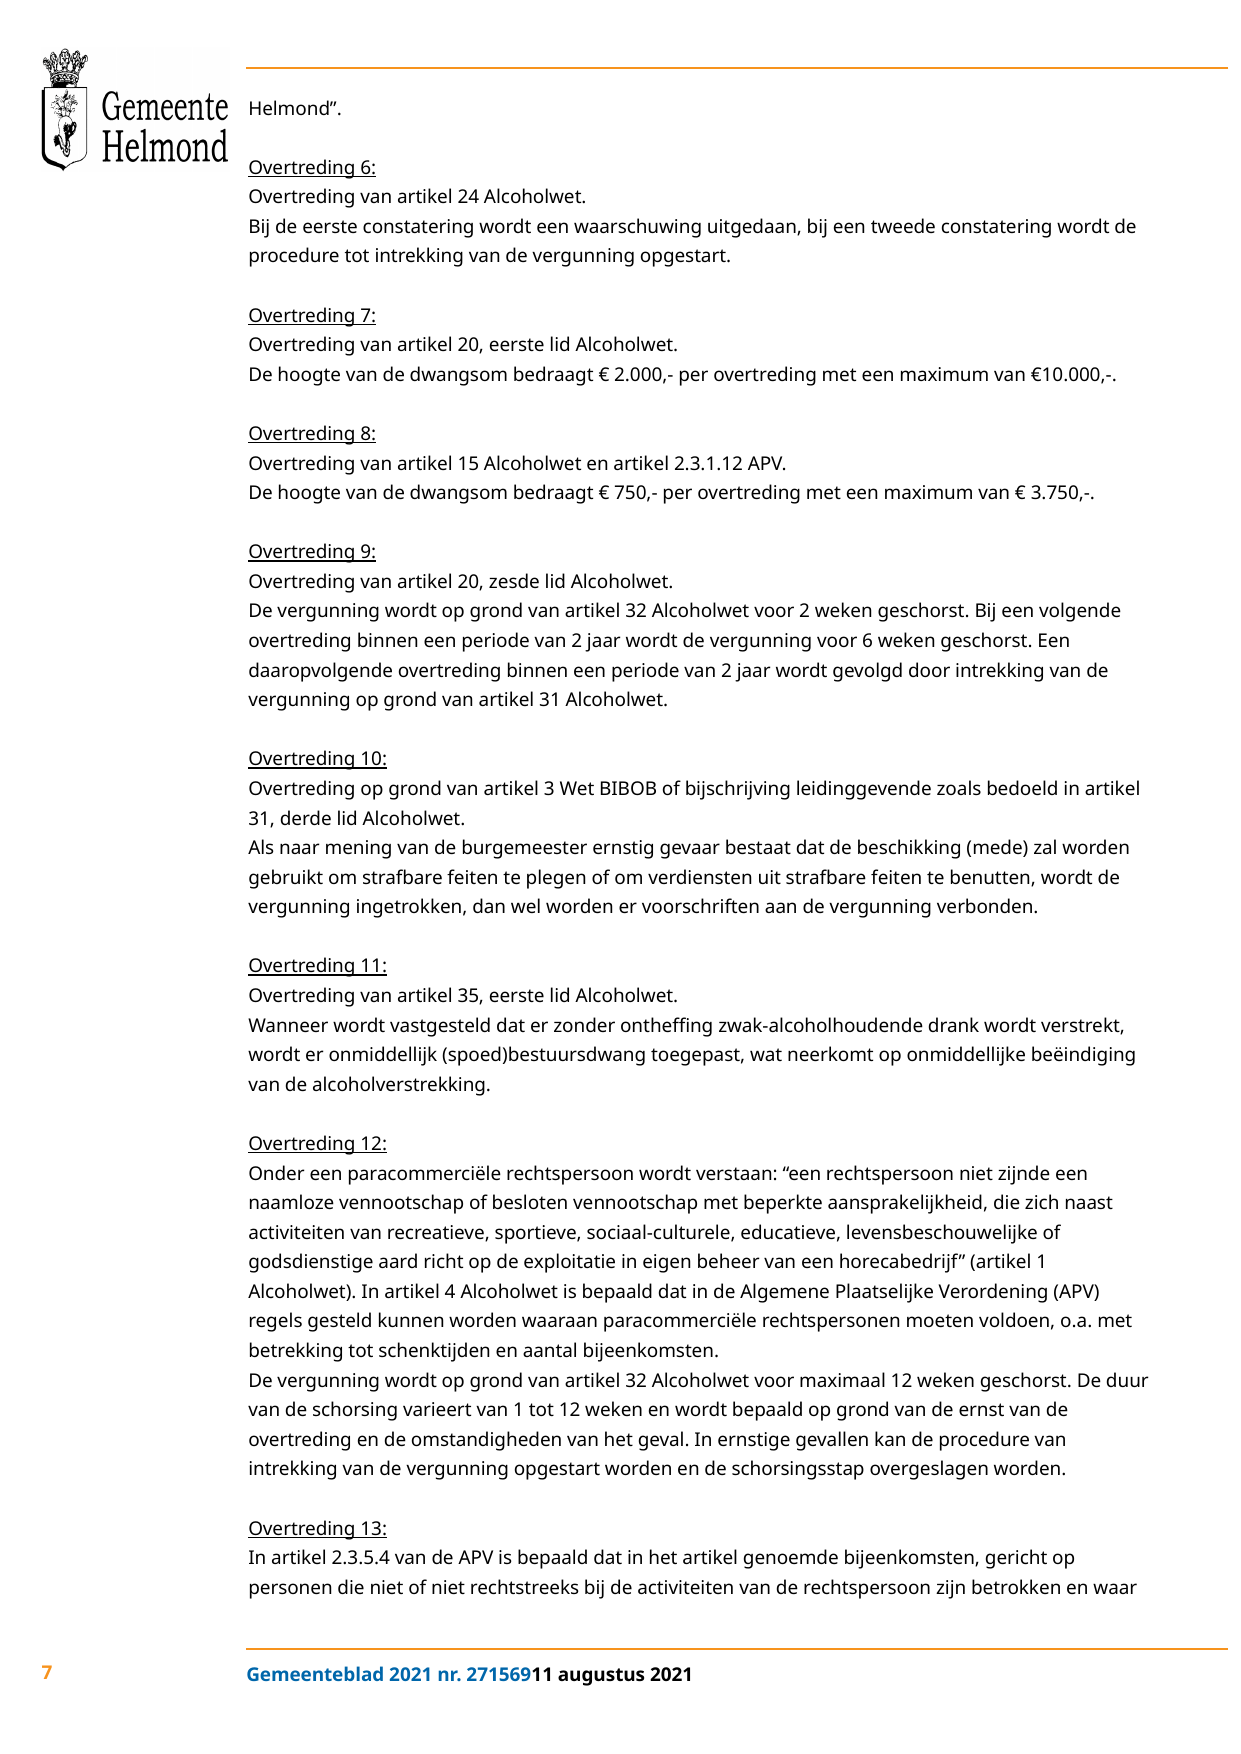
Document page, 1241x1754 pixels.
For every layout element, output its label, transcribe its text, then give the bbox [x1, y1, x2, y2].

text Overtreding van artikel 20, zesde lid Alcoholwet. [248, 568, 1152, 594]
text Overtreding van artikel 35, eerste lid Alcoholwet. [248, 982, 1152, 1008]
text Overtreding 11: [248, 953, 1152, 978]
text Overtreding 7: [248, 302, 1152, 328]
text Overtreding van artikel 24 Alcoholwet. [248, 183, 1152, 209]
text Overtreding 6: [248, 154, 1152, 180]
text In artikel 2.3.5.4 van de APV is bepaald dat in het artikel genoemde bijeenkomsten, gericht op personen die niet of niet rechtstreeks bij de activiteiten van de rechtspersoon zijn betrokken en waar [248, 1544, 1152, 1600]
text Overtreding 9: [248, 538, 1152, 564]
text Overtreding 8: [248, 420, 1152, 446]
text De hoogte van de dwangsom bedraagt € 750,- per overtreding met een maximum van € 3.750,-. [248, 479, 1152, 505]
text De vergunning wordt op grond van artikel 32 Alcoholwet voor maximaal 12 weken geschorst. De duur van de schorsing varieert van 1 tot 12 weken en wordt bepaald op grond van de ernst van de overtreding en de omstandigheden van het geval. In ernstige gevallen kan de procedure van intrekking van de vergunning opgestart worden en de schorsingsstap overgeslagen worden. [248, 1367, 1152, 1481]
text Wanneer wordt vastgesteld dat er zonder ontheffing zwak-alcoholhoudende drank wordt verstrekt, wordt er onmiddellijk (spoed)bestuursdwang toegepast, wat neerkomt op onmiddellijke beëindiging van de alcoholverstrekking. [248, 1012, 1152, 1097]
text Onder een paracommerciële rechtspersoon wordt verstaan: “een rechtspersoon niet zijnde een naamloze vennootschap of besloten vennootschap met beperkte aansprakelijkheid, die zich naast activiteiten van recreatieve, sportieve, sociaal-culturele, educatieve, levensbeschouwelijke of godsdienstige aard richt op de exploitatie in eigen beheer van een horecabedrijf” (artikel 1 Alcoholwet). In artikel 4 Alcoholwet is bepaald dat in de Algemene Plaatselijke Verordening (APV) regels gesteld kunnen worden waaraan paracommerciële rechtspersonen moeten voldoen, o.a. met betrekking tot schenktijden en aantal bijeenkomsten. [248, 1160, 1152, 1363]
picture [41, 47, 231, 172]
text Overtreding 13: [248, 1515, 1152, 1541]
text Bij de eerste constatering wordt een waarschuwing uitgedaan, bij een tweede constatering wordt de procedure tot intrekking van de vergunning opgestart. [248, 213, 1152, 268]
text De hoogte van de dwangsom bedraagt € 2.000,- per overtreding met een maximum van €10.000,-. [248, 361, 1152, 387]
text Als naar mening van de burgemeester ernstig gevaar bestaat dat de beschikking (mede) zal worden gebruikt om strafbare feiten te plegen of om verdiensten uit strafbare feiten te benutten, wordt de vergunning ingetrokken, dan wel worden er voorschriften aan de vergunning verbonden. [248, 834, 1152, 919]
text Overtreding 10: [248, 746, 1152, 771]
text Overtreding op grond van artikel 3 Wet BIBOB of bijschrijving leidinggevende zoals bedoeld in artikel 31, derde lid Alcoholwet. [248, 775, 1152, 831]
text De vergunning wordt op grond van artikel 32 Alcoholwet voor 2 weken geschorst. Bij een volgende overtreding binnen een periode van 2 jaar wordt de vergunning voor 6 weken geschorst. Een daaropvolgende overtreding binnen een periode van 2 jaar wordt gevolgd door intrekking van de vergunning op grond van artikel 31 Alcoholwet. [248, 598, 1152, 712]
text Overtreding van artikel 15 Alcoholwet en artikel 2.3.1.12 APV. [248, 450, 1152, 476]
text Helmond”. [248, 95, 1152, 121]
text Overtreding 12: [248, 1130, 1152, 1156]
text Overtreding van artikel 20, eerste lid Alcoholwet. [248, 331, 1152, 357]
